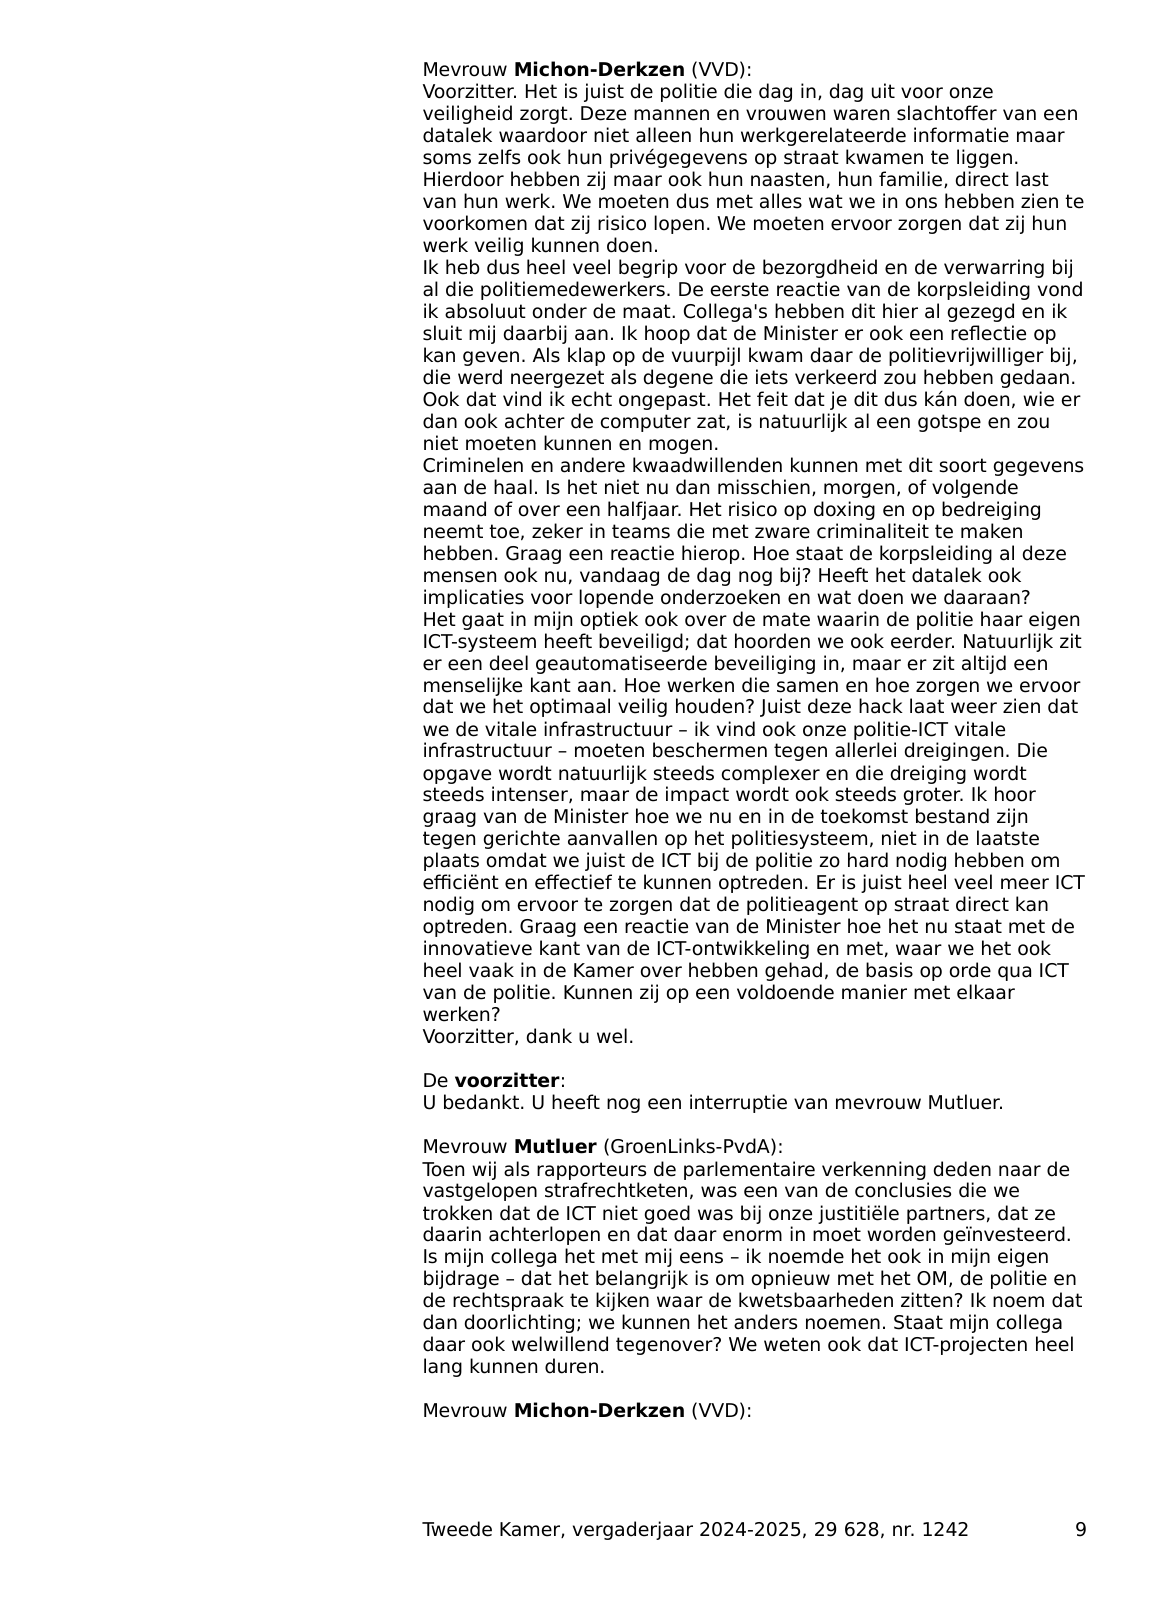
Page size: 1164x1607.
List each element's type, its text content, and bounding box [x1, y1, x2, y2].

text Mevrouw Mutluer (GroenLinks-PvdA): [422, 1136, 1087, 1158]
text Voorzitter, dank u wel. [422, 1026, 1087, 1048]
text Voorzitter. Het is juist de politie die dag in, dag uit voor onze veiligheid zorgt. Deze mannen en vrouwen waren slachtoffer van een datalek waardoor niet alleen hun werkgerelateerde informatie maar soms zelfs ook hun privégegevens op straat kwamen te liggen. Hierdoor hebben zij maar ook hun naasten, hun familie, direct last van hun werk. We moeten dus met alles wat we in ons hebben zien te voorkomen dat zij risico lopen. We moeten ervoor zorgen dat zij hun werk veilig kunnen doen. [422, 81, 1087, 257]
text Het gaat in mijn optiek ook over de mate waarin de politie haar eigen ICT-systeem heeft beveiligd; dat hoorden we ook eerder. Natuurlijk zit er een deel geautomatiseerde beveiliging in, maar er zit altijd een menselijke kant aan. Hoe werken die samen en hoe zorgen we ervoor dat we het optimaal veilig houden? Juist deze hack laat weer zien dat we de vitale infrastructuur – ik vind ook onze politie-ICT vitale infrastructuur – moeten beschermen tegen allerlei dreigingen. Die opgave wordt natuurlijk steeds complexer en die dreiging wordt steeds intenser, maar de impact wordt ook steeds groter. Ik hoor graag van de Minister hoe we nu en in de toekomst bestand zijn tegen gerichte aanvallen op het politiesysteem, niet in de laatste plaats omdat we juist de ICT bij de politie zo hard nodig hebben om efficiënt en effectief te kunnen optreden. Er is juist heel veel meer ICT nodig om ervoor te zorgen dat de politieagent op straat direct kan optreden. Graag een reactie van de Minister hoe het nu staat met de innovatieve kant van de ICT-ontwikkeling en met, waar we het ook heel vaak in de Kamer over hebben gehad, de basis op orde qua ICT van de politie. Kunnen zij op een voldoende manier met elkaar werken? [422, 608, 1087, 1026]
text Mevrouw Michon-Derkzen (VVD): [422, 59, 1087, 81]
text De voorzitter: [422, 1070, 1087, 1092]
text U bedankt. U heeft nog een interruptie van mevrouw Mutluer. [422, 1092, 1087, 1114]
text Toen wij als rapporteurs de parlementaire verkenning deden naar de vastgelopen strafrechtketen, was een van de conclusies die we trokken dat de ICT niet goed was bij onze justitiële partners, dat ze daarin achterlopen en dat daar enorm in moet worden geïnvesteerd. Is mijn collega het met mij eens – ik noemde het ook in mijn eigen bijdrage – dat het belangrijk is om opnieuw met het OM, de politie en de rechtspraak te kijken waar de kwetsbaarheden zitten? Ik noem dat dan doorlichting; we kunnen het anders noemen. Staat mijn collega daar ook welwillend tegenover? We weten ook dat ICT-projecten heel lang kunnen duren. [422, 1158, 1087, 1378]
text Mevrouw Michon-Derkzen (VVD): [422, 1400, 1087, 1422]
text Ik heb dus heel veel begrip voor de bezorgdheid en de verwarring bij al die politiemedewerkers. De eerste reactie van de korpsleiding vond ik absoluut onder de maat. Collega's hebben dit hier al gezegd en ik sluit mij daarbij aan. Ik hoop dat de Minister er ook een reflectie op kan geven. Als klap op de vuurpijl kwam daar de politievrijwilliger bij, die werd neergezet als degene die iets verkeerd zou hebben gedaan. Ook dat vind ik echt ongepast. Het feit dat je dit dus kán doen, wie er dan ook achter de computer zat, is natuurlijk al een gotspe en zou niet moeten kunnen en mogen. [422, 257, 1087, 455]
text Criminelen en andere kwaadwillenden kunnen met dit soort gegevens aan de haal. Is het niet nu dan misschien, morgen, of volgende maand of over een halfjaar. Het risico op doxing en op bedreiging neemt toe, zeker in teams die met zware criminaliteit te maken hebben. Graag een reactie hierop. Hoe staat de korpsleiding al deze mensen ook nu, vandaag de dag nog bij? Heeft het datalek ook implicaties voor lopende onderzoeken en wat doen we daaraan? [422, 455, 1087, 608]
